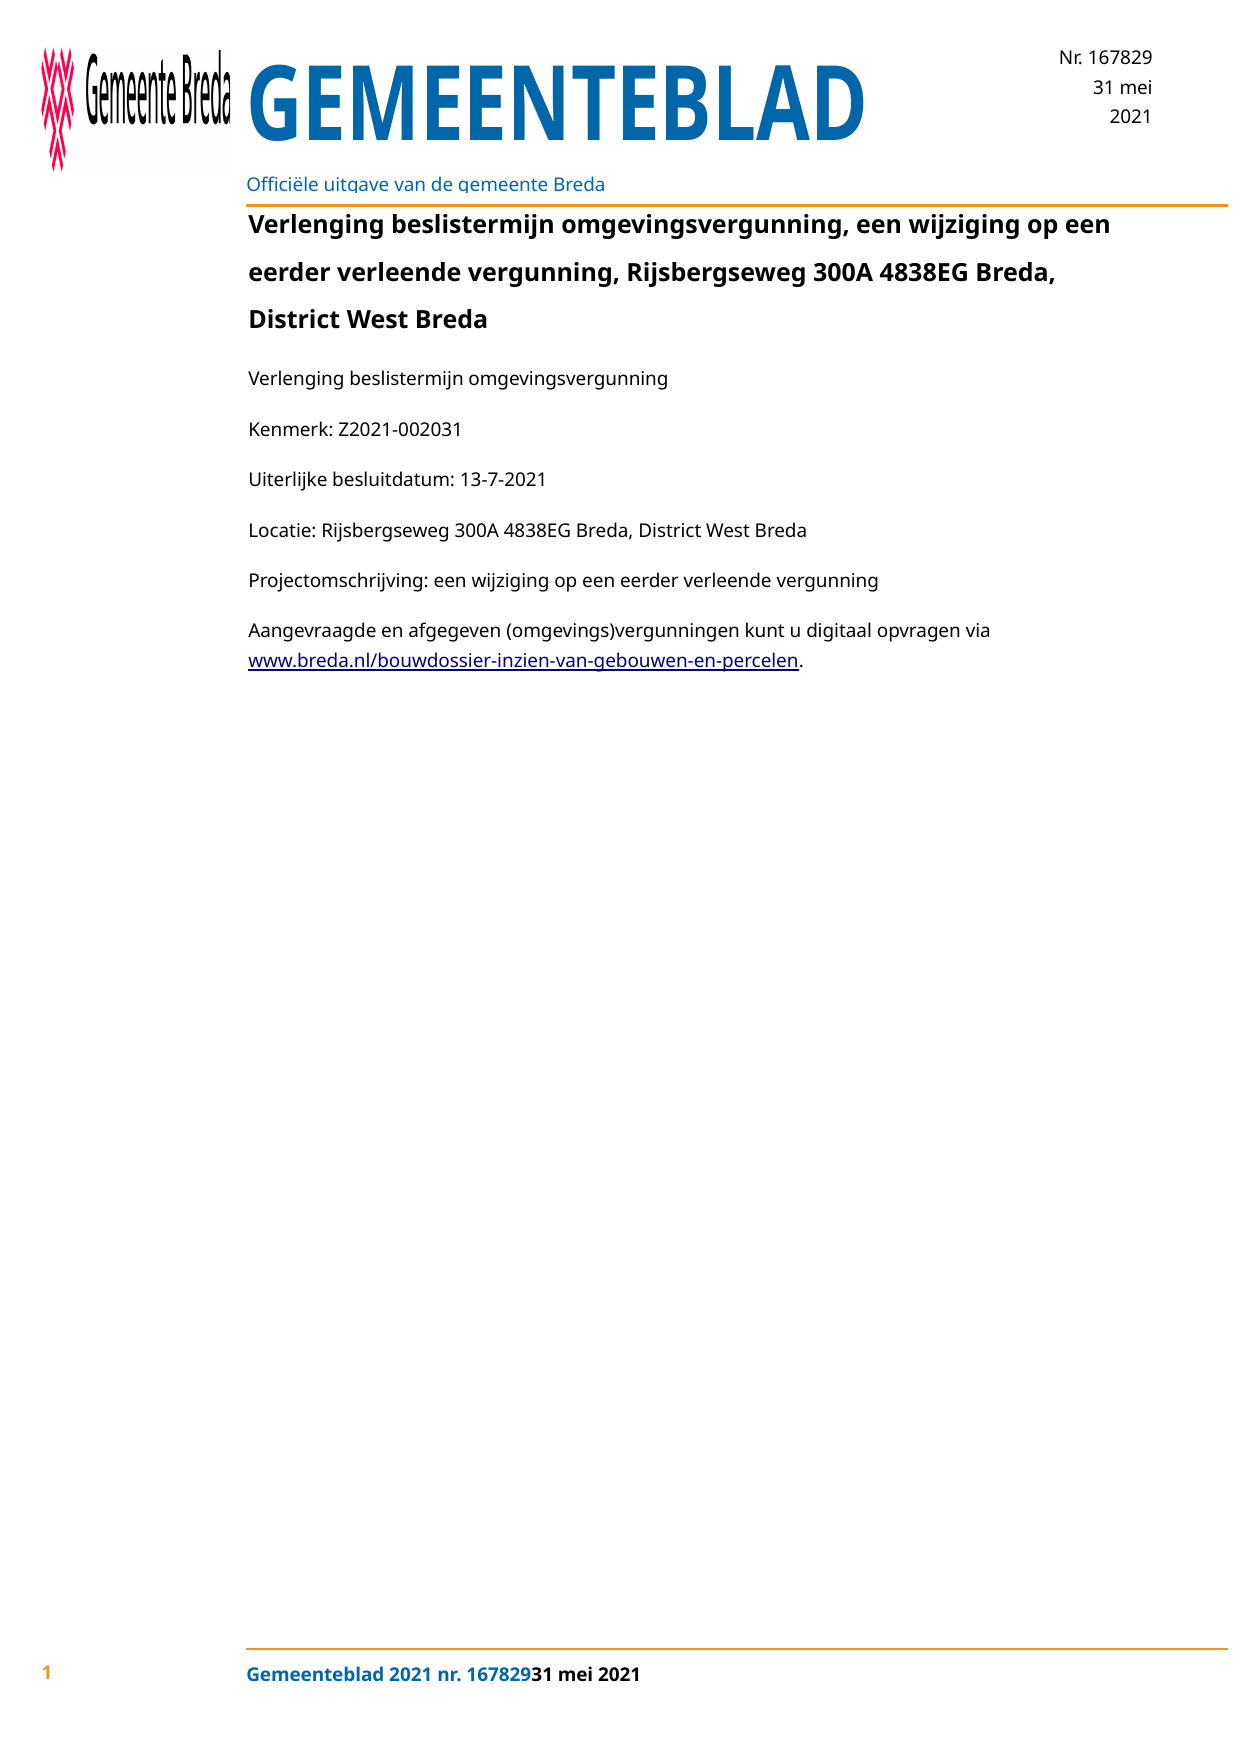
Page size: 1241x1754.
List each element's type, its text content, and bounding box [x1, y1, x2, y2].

text Kenmerk: Z2021-002031 [248, 416, 1152, 442]
text Locatie: Rijsbergseweg 300A 4838EG Breda, District West Breda [248, 517, 1152, 542]
text Verlenging beslistermijn omgevingsvergunning, een wijziging op een eerder verleende vergunning, Rijsbergseweg 300A 4838EG Breda, District West Breda [248, 207, 1152, 336]
text Uiterlijke besluitdatum: 13-7-2021 [248, 466, 1152, 492]
picture [41, 47, 231, 172]
text Projectomschrijving: een wijziging op een eerder verleende vergunning [248, 567, 1152, 593]
text Verlenging beslistermijn omgevingsvergunning [248, 366, 1152, 391]
text Aangevraagde en afgegeven (omgevings)vergunningen kunt u digitaal opvragen via www.breda.nl/bouwdossier-inzien-van-gebouwen-en-percelen. [248, 618, 1152, 673]
